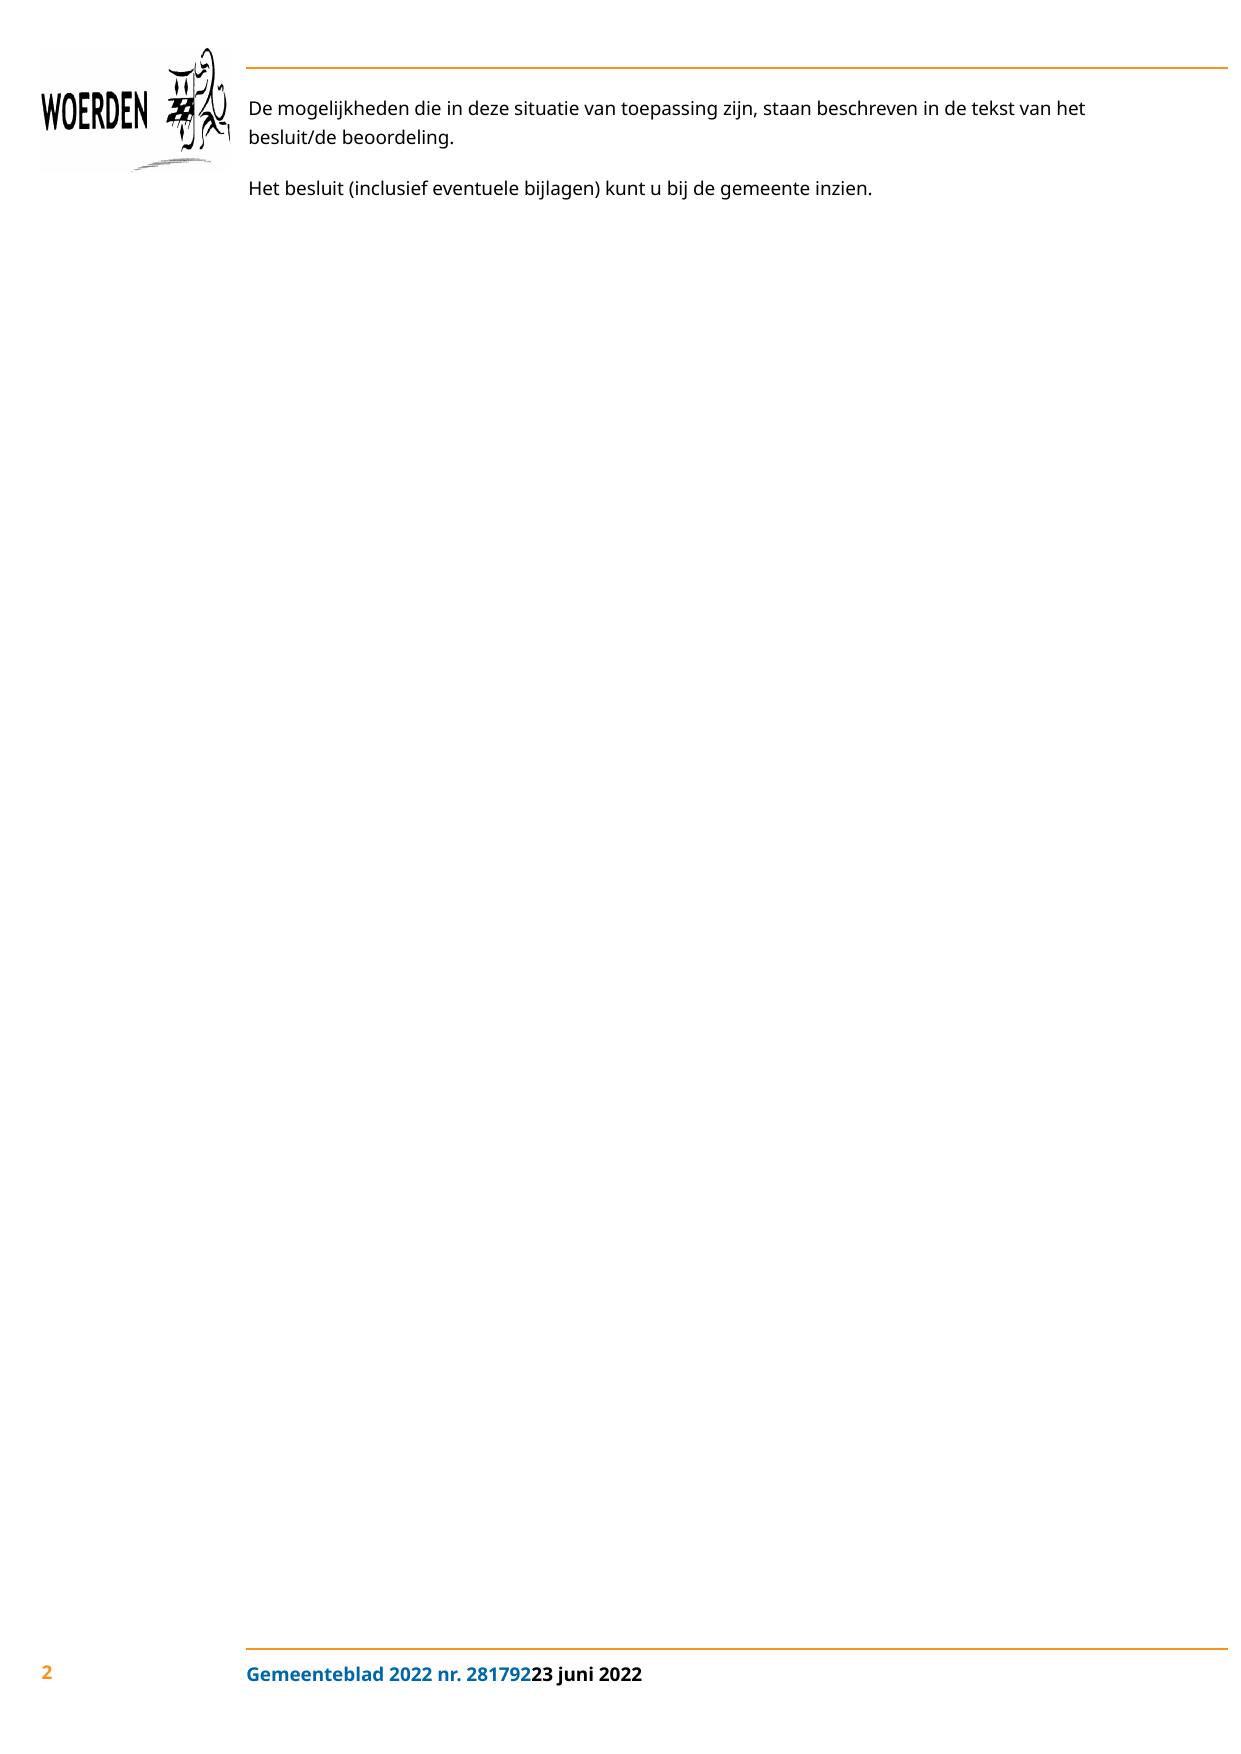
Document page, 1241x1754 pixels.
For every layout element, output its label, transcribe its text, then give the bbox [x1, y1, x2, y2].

text De mogelijkheden die in deze situatie van toepassing zijn, staan beschreven in de tekst van het besluit/de beoordeling. [248, 95, 1152, 150]
text Het besluit (inclusief eventuele bijlagen) kunt u bij de gemeente inzien. [248, 175, 1152, 201]
picture [41, 47, 231, 172]
